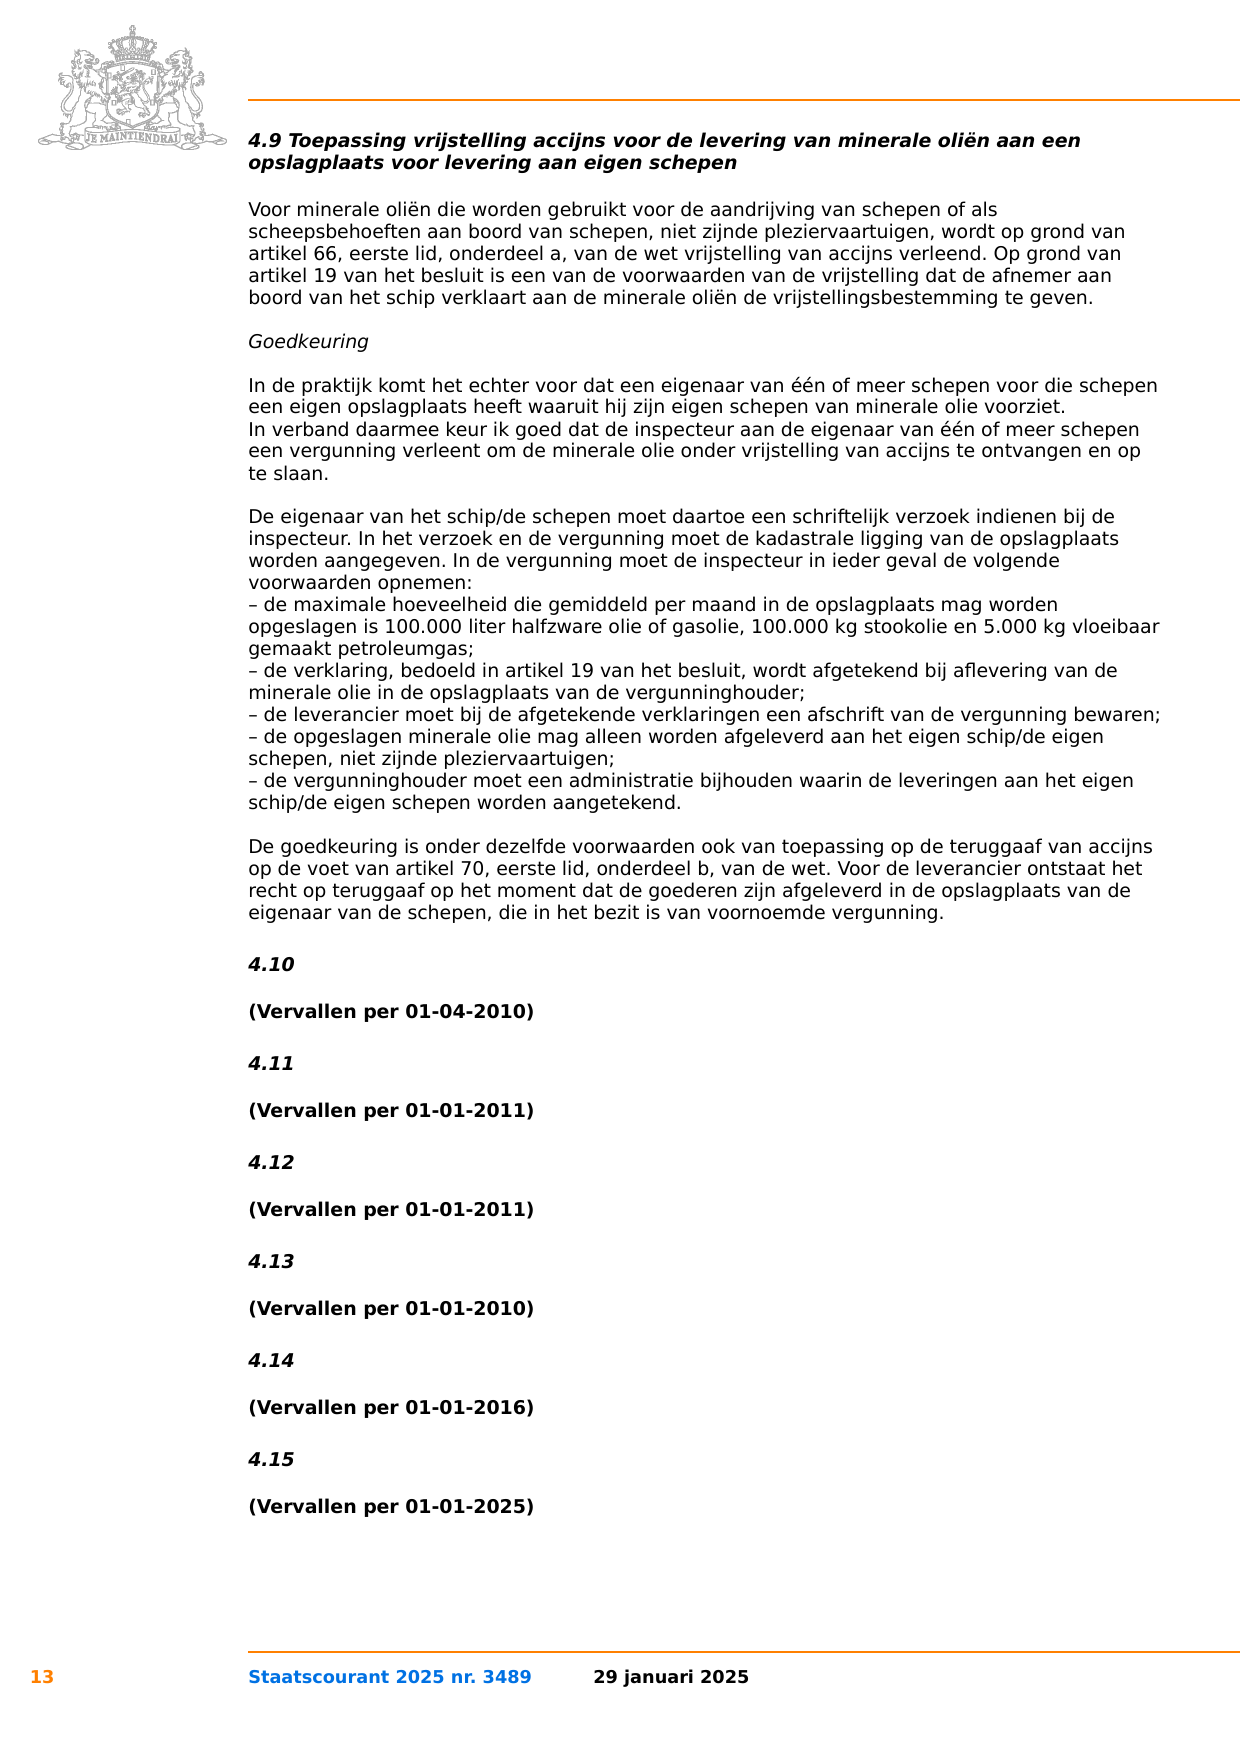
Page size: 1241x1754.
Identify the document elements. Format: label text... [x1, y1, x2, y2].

subtitle 4.14 [248, 1349, 1163, 1372]
text – de vergunninghouder moet een administratie bijhouden waarin de leveringen aan het eigen schip/de eigen schepen worden aangetekend. [248, 770, 1163, 814]
text De goedkeuring is onder dezelfde voorwaarden ook van toepassing op de teruggaaf van accijns op de voet van artikel 70, eerste lid, onderdeel b, van de wet. Voor de leverancier ontstaat het recht op teruggaaf op het moment dat de goederen zijn afgeleverd in de opslagplaats van de eigenaar van de schepen, die in het bezit is van voornoemde vergunning. [248, 836, 1163, 924]
subtitle 4.13 [248, 1251, 1163, 1273]
text In de praktijk komt het echter voor dat een eigenaar van één of meer schepen voor die schepen een eigen opslagplaats heeft waaruit hij zijn eigen schepen van minerale olie voorziet. [248, 374, 1163, 418]
text (Vervallen per 01-01-2010) [248, 1298, 1163, 1319]
text – de opgeslagen minerale olie mag alleen worden afgeleverd aan het eigen schip/de eigen schepen, niet zijnde pleziervaartuigen; [248, 726, 1163, 770]
picture [38, 25, 227, 150]
subtitle 4.12 [248, 1152, 1163, 1174]
text (Vervallen per 01-04-2010) [248, 1001, 1163, 1023]
subtitle 4.11 [248, 1053, 1163, 1075]
text (Vervallen per 01-01-2011) [248, 1199, 1163, 1221]
subtitle 4.10 [248, 954, 1163, 976]
text (Vervallen per 01-01-2011) [248, 1100, 1163, 1122]
text (Vervallen per 01-01-2016) [248, 1397, 1163, 1418]
subtitle 4.15 [248, 1448, 1163, 1471]
subtitle Goedkeuring [248, 331, 1163, 353]
text Voor minerale oliën die worden gebruikt voor de aandrijving van schepen of als scheepsbehoeften aan boord van schepen, niet zijnde pleziervaartuigen, wordt op grond van artikel 66, eerste lid, onderdeel a, van de wet vrijstelling van accijns verleend. Op grond van artikel 19 van het besluit is een van de voorwaarden van de vrijstelling dat de afnemer aan boord van het schip verklaart aan de minerale oliën de vrijstellingsbestemming te geven. [248, 199, 1163, 309]
text – de leverancier moet bij de afgetekende verklaringen een afschrift van de vergunning bewaren; [248, 704, 1163, 726]
text (Vervallen per 01-01-2025) [248, 1496, 1163, 1517]
text – de maximale hoeveelheid die gemiddeld per maand in de opslagplaats mag worden opgeslagen is 100.000 liter halfzware olie of gasolie, 100.000 kg stookolie en 5.000 kg vloeibaar gemaakt petroleumgas; [248, 594, 1163, 660]
text De eigenaar van het schip/de schepen moet daartoe een schriftelijk verzoek indienen bij de inspecteur. In het verzoek en de vergunning moet de kadastrale ligging van de opslagplaats worden aangegeven. In de vergunning moet de inspecteur in ieder geval de volgende voorwaarden opnemen: [248, 506, 1163, 594]
subtitle 4.9 Toepassing vrijstelling accijns voor de levering van minerale oliën aan een opslagplaats voor levering aan eigen schepen [248, 130, 1163, 174]
text – de verklaring, bedoeld in artikel 19 van het besluit, wordt afgetekend bij aflevering van de minerale olie in de opslagplaats van de vergunninghouder; [248, 660, 1163, 704]
text In verband daarmee keur ik goed dat de inspecteur aan de eigenaar van één of meer schepen een vergunning verleent om de minerale olie onder vrijstelling van accijns te ontvangen en op te slaan. [248, 418, 1163, 484]
